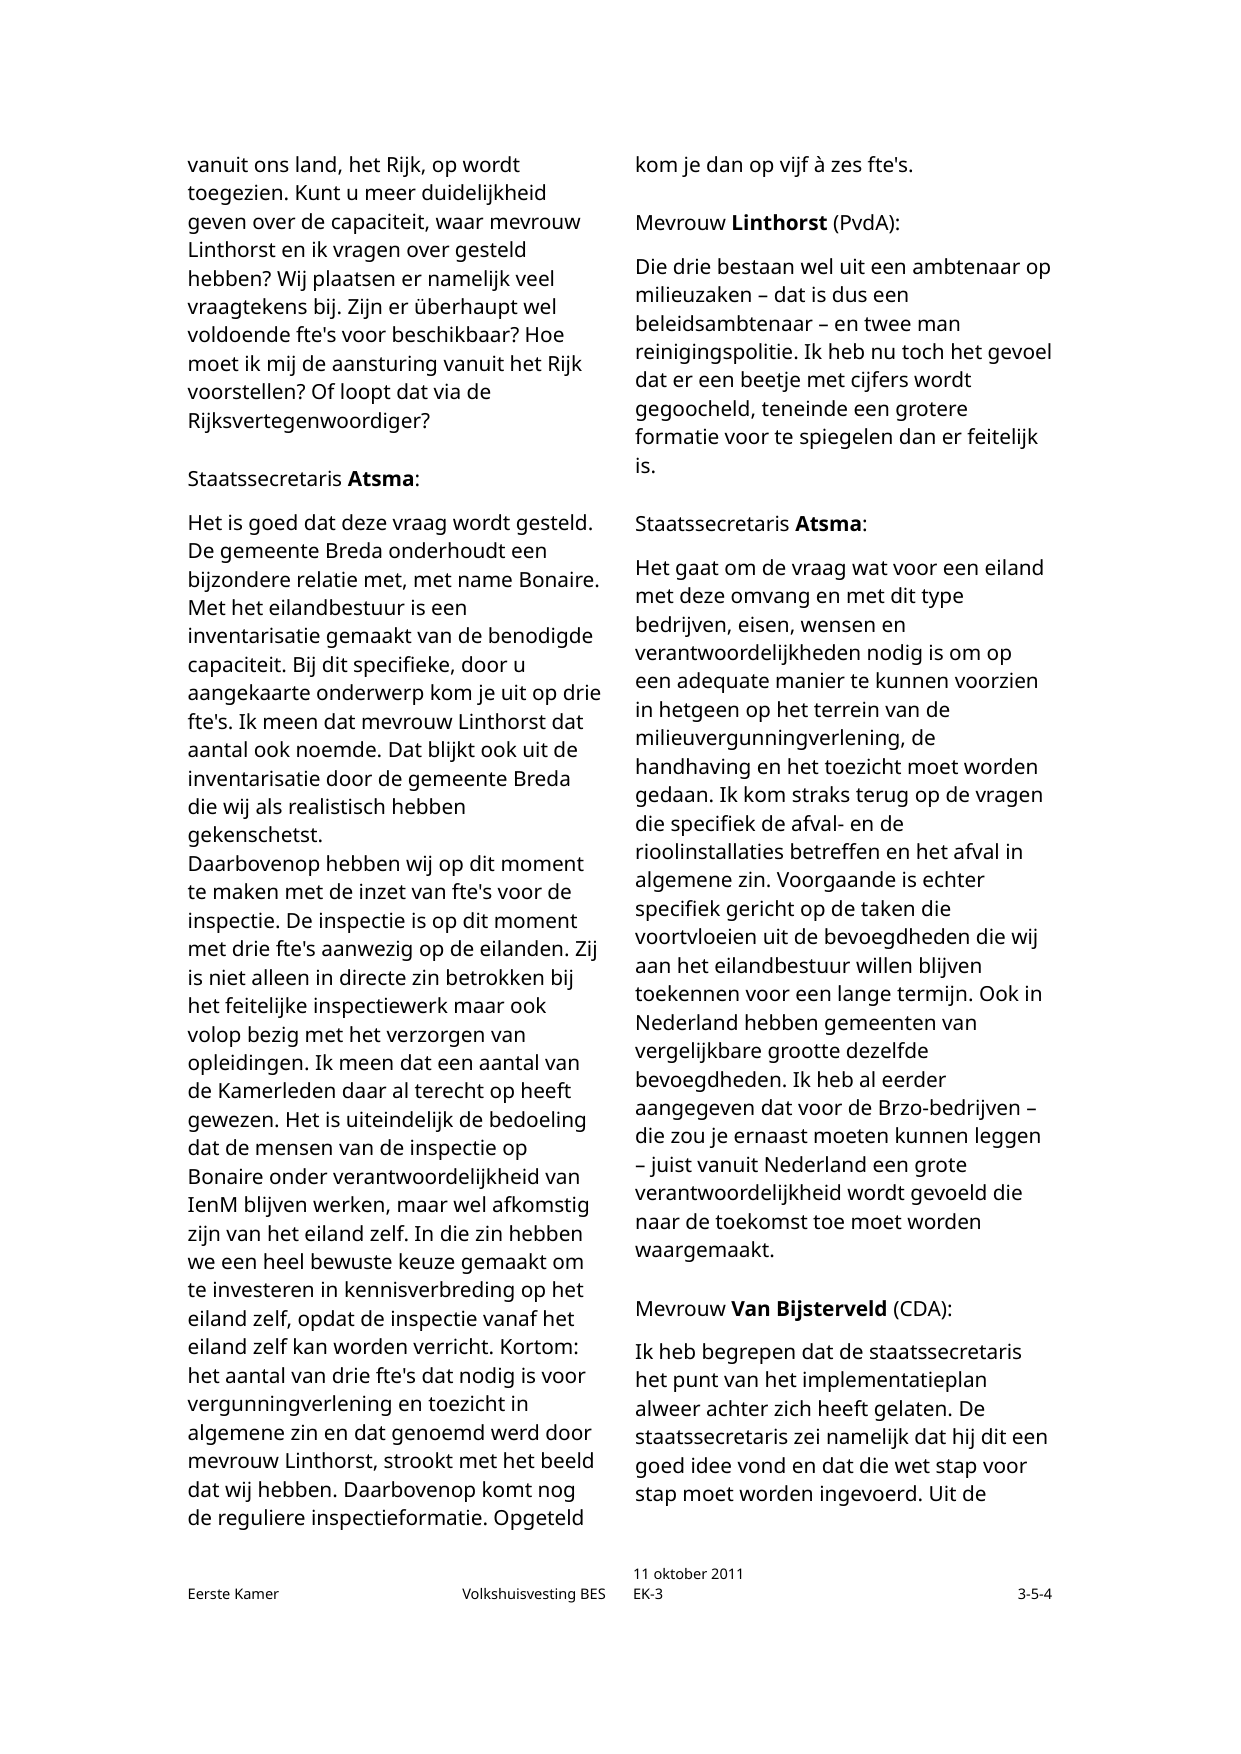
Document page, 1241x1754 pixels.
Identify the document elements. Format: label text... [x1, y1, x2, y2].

text Daarbovenop hebben wij op dit moment te maken met de inzet van fte's voor de inspectie. De inspectie is op dit moment met drie fte's aanwezig op de eilanden. Zij is niet alleen in directe zin betrokken bij het feitelijke inspectiewerk maar ook volop bezig met het verzorgen van opleidingen. Ik meen dat een aantal van de Kamerleden daar al terecht op heeft gewezen. Het is uiteindelijk de bedoeling dat de mensen van de inspectie op Bonaire onder verantwoordelijkheid van IenM blijven werken, maar wel afkomstig zijn van het eiland zelf. In die zin hebben we een heel bewuste keuze gemaakt om te investeren in kennisverbreding op het eiland zelf, opdat de inspectie vanaf het eiland zelf kan worden verricht. Kortom: het aantal van drie fte's dat nodig is voor vergunningverlening en toezicht in algemene zin en dat genoemd werd door mevrouw Linthorst, strookt met het beeld dat wij hebben. Daarbovenop komt nog de reguliere inspectieformatie. Opgeteld [187, 849, 605, 1532]
text vanuit ons land, het Rijk, op wordt toegezien. Kunt u meer duidelijkheid geven over de capaciteit, waar mevrouw Linthorst en ik vragen over gesteld hebben? Wij plaatsen er namelijk veel vraagtekens bij. Zijn er überhaupt wel voldoende fte's voor beschikbaar? Hoe moet ik mij de aansturing vanuit het Rijk voorstellen? Of loopt dat via de Rijksvertegenwoordiger? [187, 150, 605, 434]
text Het is goed dat deze vraag wordt gesteld. De gemeente Breda onderhoudt een bijzondere relatie met, met name Bonaire. Met het eilandbestuur is een inventarisatie gemaakt van de benodigde capaciteit. Bij dit specifieke, door u aangekaarte onderwerp kom je uit op drie fte's. Ik meen dat mevrouw Linthorst dat aantal ook noemde. Dat blijkt ook uit de inventarisatie door de gemeente Breda die wij als realistisch hebben gekenschetst. [187, 508, 605, 849]
text Staatssecretaris Atsma: [187, 464, 605, 493]
text Ik heb begrepen dat de staatssecretaris het punt van het implementatieplan alweer achter zich heeft gelaten. De staatssecretaris zei namelijk dat hij dit een goed idee vond en dat die wet stap voor stap moet worden ingevoerd. Uit de [635, 1337, 1053, 1508]
text Mevrouw Linthorst (PvdA): [635, 208, 1053, 237]
text Die drie bestaan wel uit een ambtenaar op milieuzaken – dat is dus een beleidsambtenaar – en twee man reinigingspolitie. Ik heb nu toch het gevoel dat er een beetje met cijfers wordt gegoocheld, teneinde een grotere formatie voor te spiegelen dan er feitelijk is. [635, 252, 1053, 479]
text Het gaat om de vraag wat voor een eiland met deze omvang en met dit type bedrijven, eisen, wensen en verantwoordelijkheden nodig is om op een adequate manier te kunnen voorzien in hetgeen op het terrein van de milieuvergunningverlening, de handhaving en het toezicht moet worden gedaan. Ik kom straks terug op de vragen die specifiek de afval- en de rioolinstallaties betreffen en het afval in algemene zin. Voorgaande is echter specifiek gericht op de taken die voortvloeien uit de bevoegdheden die wij aan het eilandbestuur willen blijven toekennen voor een lange termijn. Ook in Nederland hebben gemeenten van vergelijkbare grootte dezelfde bevoegdheden. Ik heb al eerder aangegeven dat voor de Brzo-bedrijven – die zou je ernaast moeten kunnen leggen – juist vanuit Nederland een grote verantwoordelijkheid wordt gevoeld die naar de toekomst toe moet worden waargemaakt. [635, 553, 1053, 1264]
text Staatssecretaris Atsma: [635, 509, 1053, 538]
text Mevrouw Van Bijsterveld (CDA): [635, 1294, 1053, 1322]
text kom je dan op vijf à zes fte's. [635, 150, 1053, 178]
